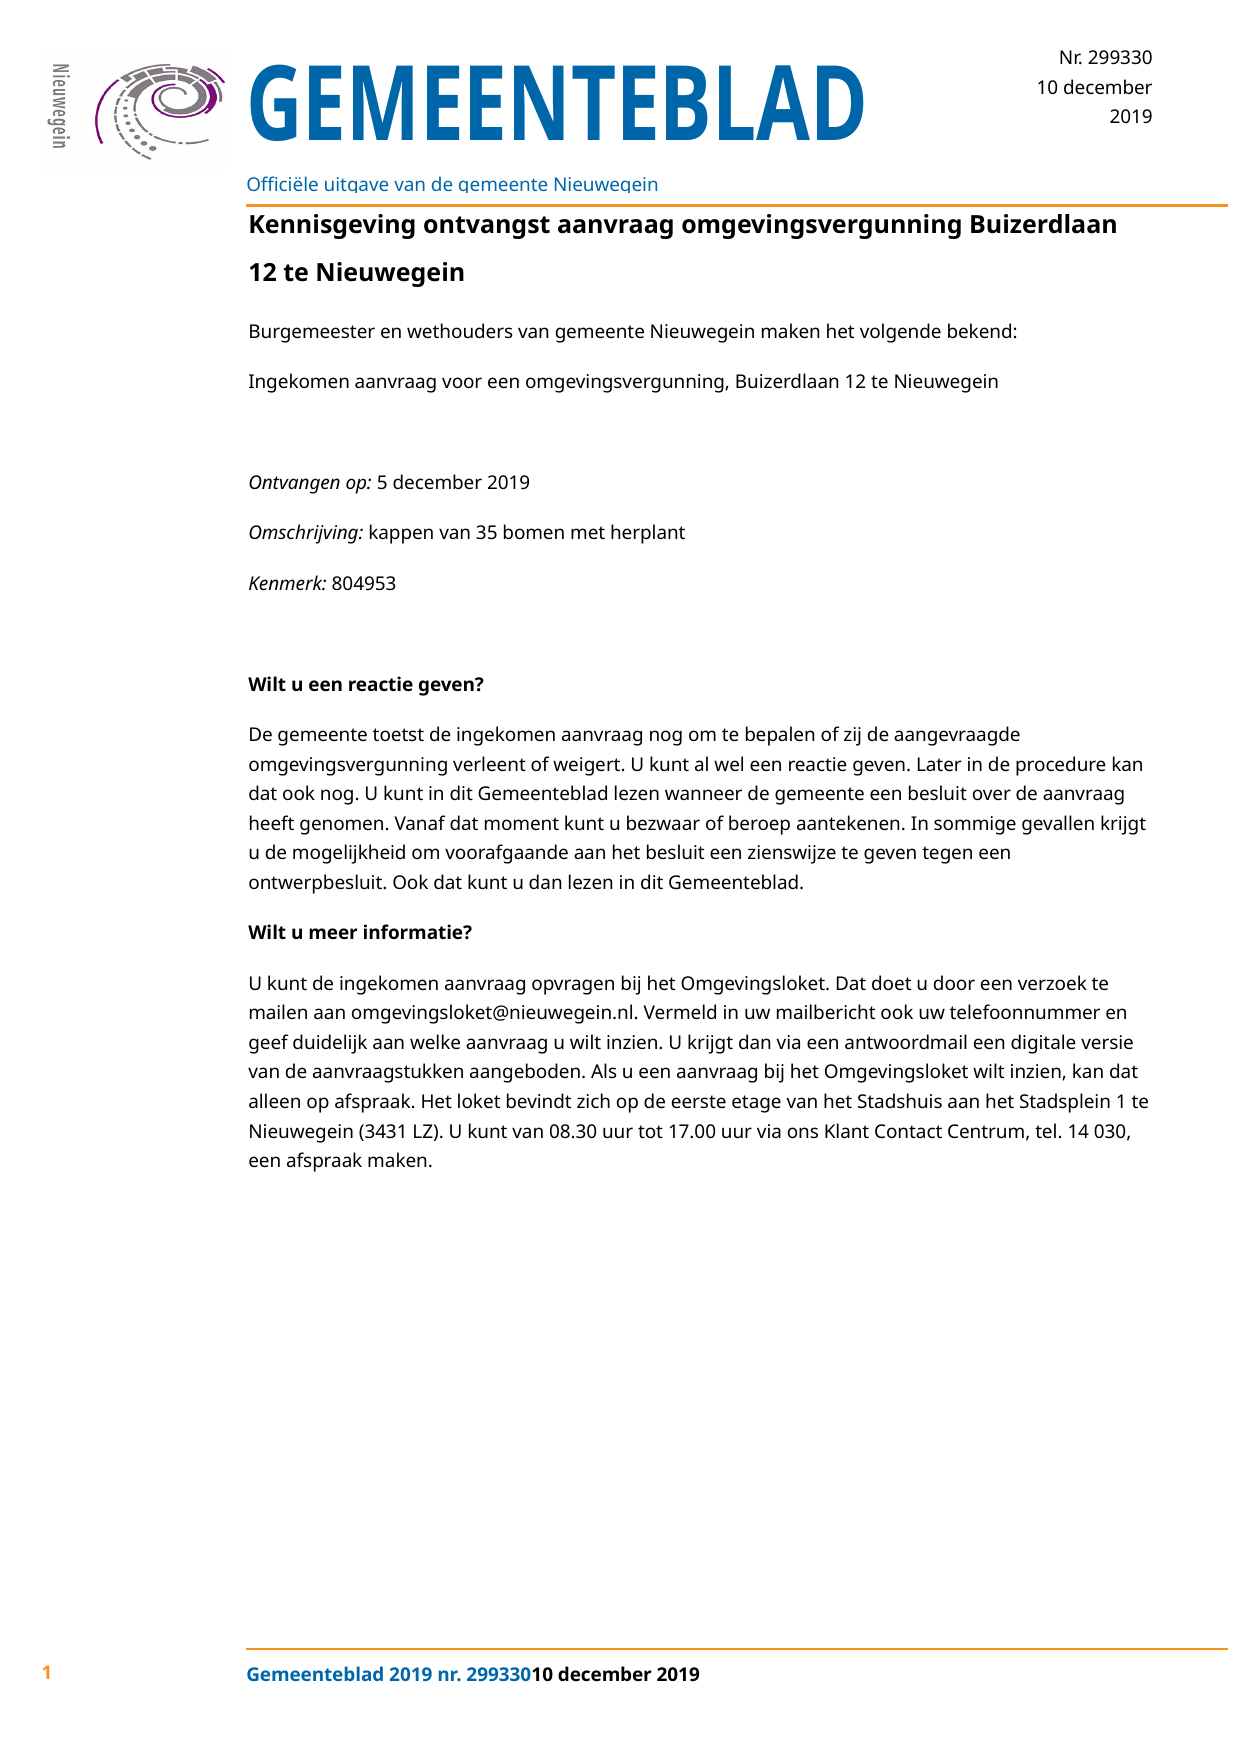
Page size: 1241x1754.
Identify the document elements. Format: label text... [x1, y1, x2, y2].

text Kenmerk: 804953 [248, 570, 1152, 596]
text Kennisgeving ontvangst aanvraag omgevingsvergunning Buizerdlaan 12 te Nieuwegein [248, 207, 1152, 288]
text Ontvangen op: 5 december 2019 [248, 469, 1152, 495]
picture [41, 47, 231, 172]
text Omschrijving: kappen van 35 bomen met herplant [248, 519, 1152, 545]
text Burgemeester en wethouders van gemeente Nieuwegein maken het volgende bekend: [248, 318, 1152, 344]
text Wilt u een reactie geven? [248, 671, 1152, 697]
text U kunt de ingekomen aanvraag opvragen bij het Omgevingsloket. Dat doet u door een verzoek te mailen aan omgevingsloket@nieuwegein.nl. Vermeld in uw mailbericht ook uw telefoonnummer en geef duidelijk aan welke aanvraag u wilt inzien. U krijgt dan via een antwoordmail een digitale versie van de aanvraagstukken aangeboden. Als u een aanvraag bij het Omgevingsloket wilt inzien, kan dat alleen op afspraak. Het loket bevindt zich op de eerste etage van het Stadshuis aan het Stadsplein 1 te Nieuwegein (3431 LZ). U kunt van 08.30 uur tot 17.00 uur via ons Klant Contact Centrum, tel. 14 030, een afspraak maken. [248, 970, 1152, 1173]
text Ingekomen aanvraag voor een omgevingsvergunning, Buizerdlaan 12 te Nieuwegein [248, 368, 1152, 394]
text De gemeente toetst de ingekomen aanvraag nog om te bepalen of zij de aangevraagde omgevingsvergunning verleent of weigert. U kunt al wel een reactie geven. Later in de procedure kan dat ook nog. U kunt in dit Gemeenteblad lezen wanneer de gemeente een besluit over de aanvraag heeft genomen. Vanaf dat moment kunt u bezwaar of beroep aantekenen. In sommige gevallen krijgt u de mogelijkheid om voorafgaande aan het besluit een zienswijze te geven tegen een ontwerpbesluit. Ook dat kunt u dan lezen in dit Gemeenteblad. [248, 721, 1152, 895]
text Wilt u meer informatie? [248, 919, 1152, 945]
